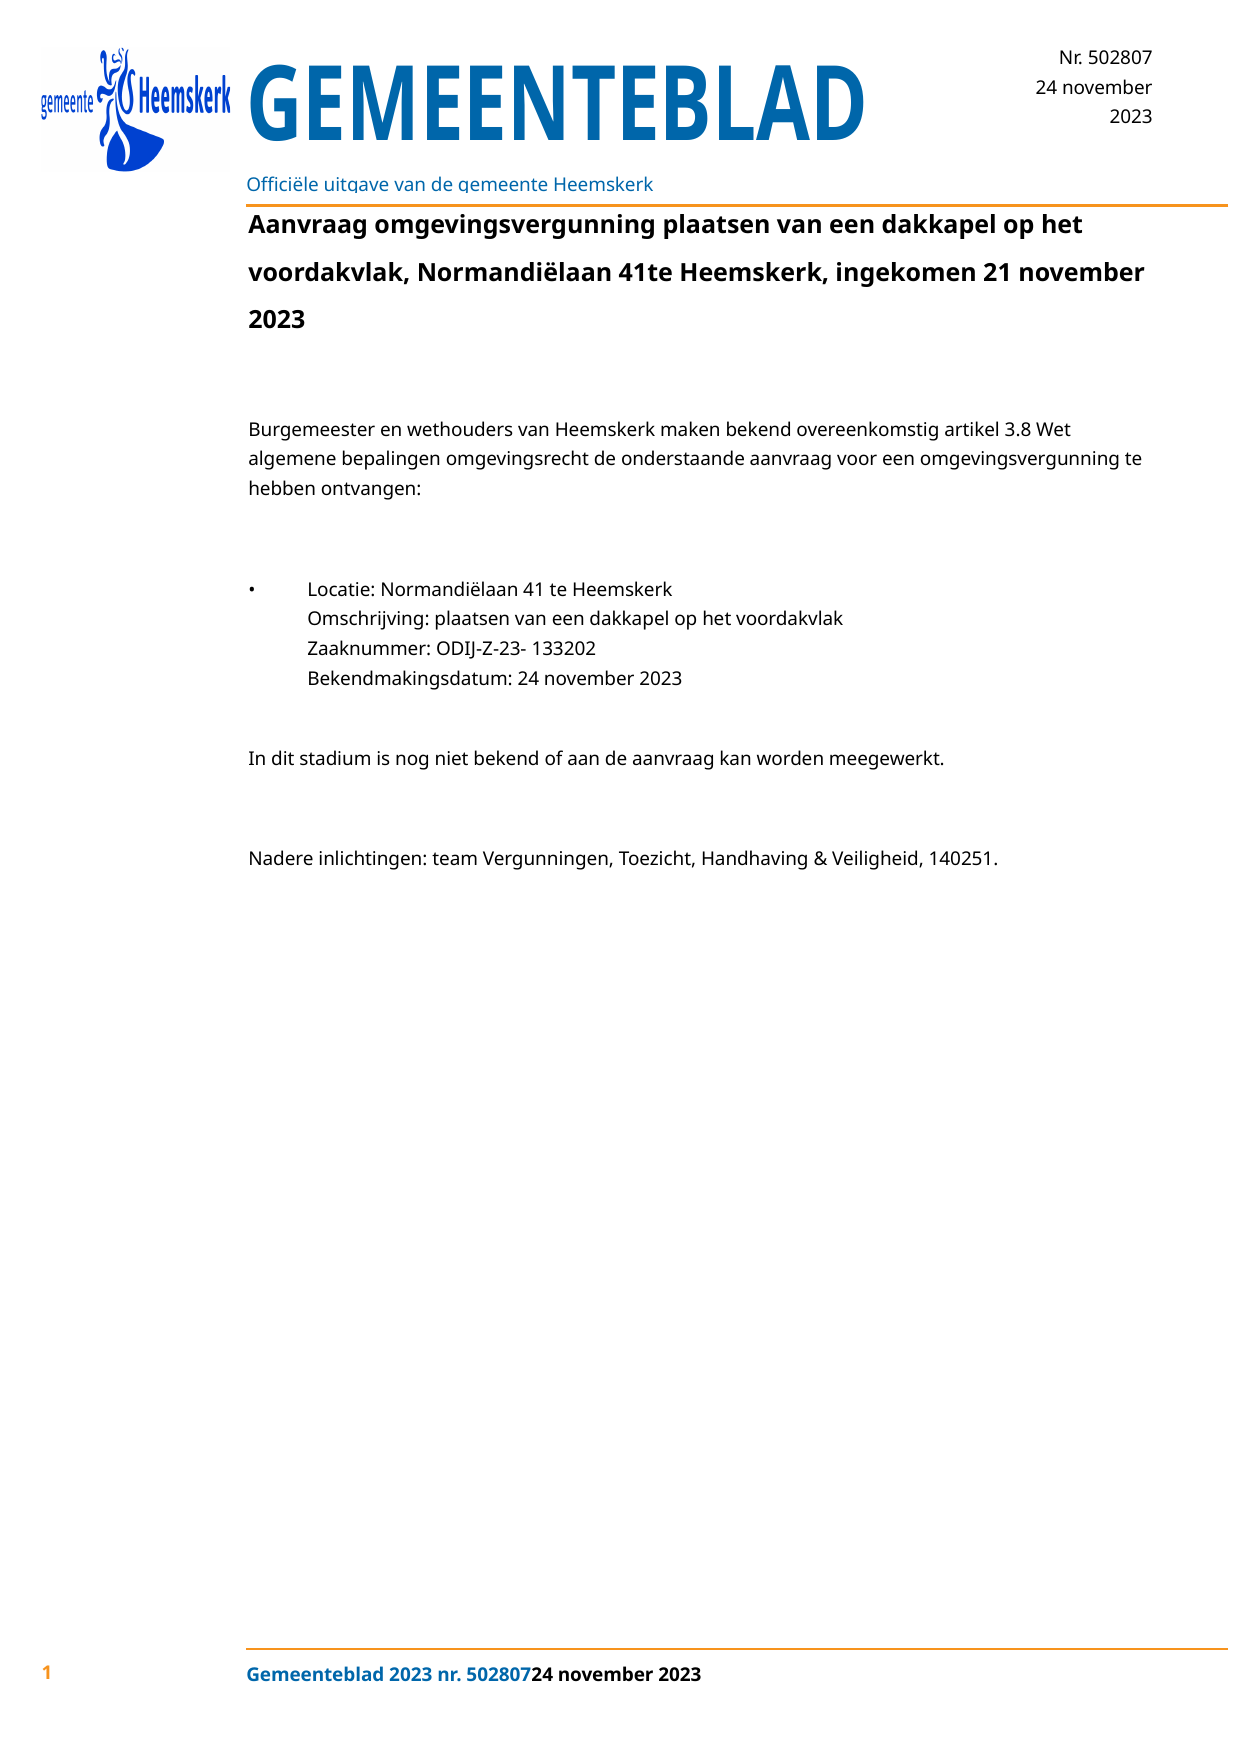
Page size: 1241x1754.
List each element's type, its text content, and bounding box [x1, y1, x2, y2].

list Zaaknummer: ODIJ-Z-23- 133202 [248, 635, 1152, 661]
list Locatie: Normandiëlaan 41 te Heemskerk [248, 576, 1152, 602]
picture [41, 47, 231, 172]
text Nadere inlichtingen: team Vergunningen, Toezicht, Handhaving & Veiligheid, 140251. [248, 846, 1152, 871]
text Burgemeester en wethouders van Heemskerk maken bekend overeenkomstig artikel 3.8 Wet algemene bepalingen omgevingsrecht de onderstaande aanvraag voor een omgevingsvergunning te hebben ontvangen: [248, 416, 1152, 501]
text Aanvraag omgevingsvergunning plaatsen van een dakkapel op het voordakvlak, Normandiëlaan 41te Heemskerk, ingekomen 21 november 2023 [248, 207, 1152, 336]
list Bekendmakingsdatum: 24 november 2023 [248, 665, 1152, 690]
text In dit stadium is nog niet bekend of aan de aanvraag kan worden meegewerkt. [248, 745, 1152, 770]
list Omschrijving: plaatsen van een dakkapel op het voordakvlak [248, 606, 1152, 631]
